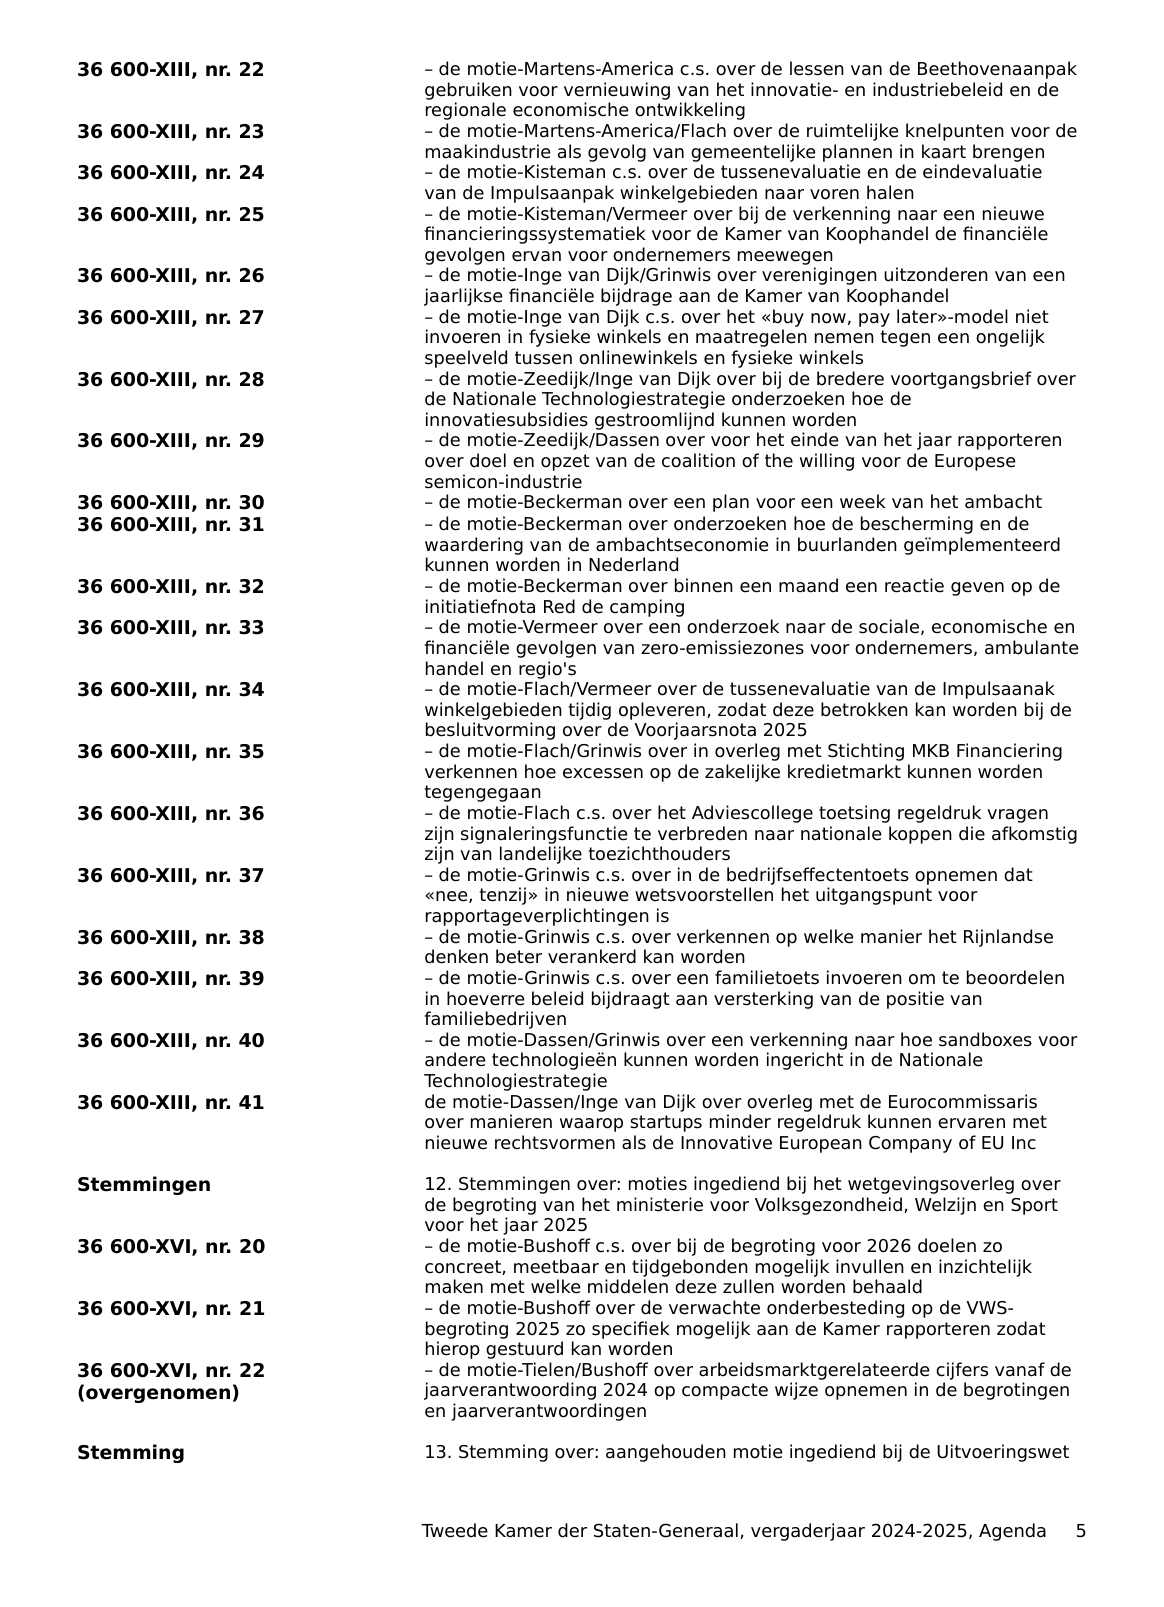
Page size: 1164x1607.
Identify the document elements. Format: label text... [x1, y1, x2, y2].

table_cell [401, 803, 418, 865]
table_cell – de motie-Grinwis c.s. over in de bedrijfseffectentoets opnemen dat «nee, tenzij» in nieuwe wetsvoorstellen het uitgangspunt voor rapportageverplichtingen is [418, 865, 1087, 927]
table_cell – de motie-Flach/Vermeer over de tussenevaluatie van de Impulsaanak winkelgebieden tijdig opleveren, zodat deze betrokken kan worden bij de besluitvorming over de Voorjaarsnota 2025 [418, 679, 1087, 741]
table_cell Stemming [77, 1442, 401, 1464]
table_cell – de motie-Zeedijk/Dassen over voor het einde van het jaar rapporteren over doel en opzet van de coalition of the willing voor de Europese semicon-industrie [418, 430, 1087, 492]
table_cell 36 600-XIII, nr. 36 [77, 803, 401, 865]
table_cell [401, 968, 418, 1030]
table_cell – de motie-Zeedijk/Inge van Dijk over bij de bredere voortgangsbrief over de Nationale Technologiestrategie onderzoeken hoe de innovatiesubsidies gestroomlijnd kunnen worden [418, 369, 1087, 430]
table_cell – de motie-Dassen/Grinwis over een verkenning naar hoe sandboxes voor andere technologieën kunnen worden ingericht in de Nationale Technologiestrategie [418, 1030, 1087, 1092]
table_cell 36 600-XIII, nr. 22 [77, 59, 401, 121]
table_cell [401, 1174, 418, 1236]
table_cell 36 600-XIII, nr. 35 [77, 741, 401, 803]
table_cell 12. Stemmingen over: moties ingediend bij het wetgevingsoverleg over de begroting van het ministerie voor Volksgezondheid, Welzijn en Sport voor het jaar 2025 [418, 1174, 1087, 1236]
table_cell [401, 1154, 418, 1174]
table_cell [401, 617, 418, 679]
table_cell – de motie-Inge van Dijk/Grinwis over verenigingen uitzonderen van een jaarlijkse financiële bijdrage aan de Kamer van Koophandel [418, 265, 1087, 307]
table_cell – de motie-Vermeer over een onderzoek naar de sociale, economische en financiële gevolgen van zero-emissiezones voor ondernemers, ambulante handel en regio's [418, 617, 1087, 679]
table_cell – de motie-Inge van Dijk c.s. over het «buy now, pay later»-model niet invoeren in fysieke winkels en maatregelen nemen tegen een ongelijk speelveld tussen onlinewinkels en fysieke winkels [418, 307, 1087, 368]
table_cell – de motie-Martens-America c.s. over de lessen van de Beethovenaanpak gebruiken voor vernieuwing van het innovatie- en industriebeleid en de regionale economische ontwikkeling [418, 59, 1087, 121]
table_cell 36 600-XIII, nr. 30 [77, 492, 401, 514]
table_cell – de motie-Beckerman over binnen een maand een reactie geven op de initiatiefnota Red de camping [418, 576, 1087, 617]
table_cell [401, 576, 418, 617]
table_cell – de motie-Beckerman over onderzoeken hoe de bescherming en de waardering van de ambachtseconomie in buurlanden geïmplementeerd kunnen worden in Nederland [418, 514, 1087, 576]
table_cell [401, 121, 418, 162]
table_cell [401, 204, 418, 265]
table_cell [401, 865, 418, 927]
table_cell 36 600-XIII, nr. 40 [77, 1030, 401, 1092]
table_cell [401, 162, 418, 203]
table_cell [401, 679, 418, 741]
table_cell [418, 1422, 1087, 1442]
table_cell [401, 741, 418, 803]
table_cell 36 600-XIII, nr. 23 [77, 121, 401, 162]
table_cell 36 600-XIII, nr. 31 [77, 514, 401, 576]
table_cell [401, 1030, 418, 1092]
table_cell – de motie-Grinwis c.s. over een familietoets invoeren om te beoordelen in hoeverre beleid bijdraagt aan versterking van de positie van familiebedrijven [418, 968, 1087, 1030]
table_cell – de motie-Bushoff over de verwachte onderbesteding op de VWS-begroting 2025 zo specifiek mogelijk aan de Kamer rapporteren zodat hierop gestuurd kan worden [418, 1298, 1087, 1360]
table_cell – de motie-Martens-America/Flach over de ruimtelijke knelpunten voor de maakindustrie als gevolg van gemeentelijke plannen in kaart brengen [418, 121, 1087, 162]
table_cell 36 600-XIII, nr. 41 [77, 1092, 401, 1153]
table_cell 36 600-XIII, nr. 39 [77, 968, 401, 1030]
table_cell 36 600-XIII, nr. 37 [77, 865, 401, 927]
table_cell 36 600-XIII, nr. 25 [77, 204, 401, 265]
table_cell [401, 1236, 418, 1298]
table_cell [401, 1442, 418, 1464]
table_cell 36 600-XIII, nr. 28 [77, 369, 401, 430]
table_cell [77, 1422, 401, 1442]
table_cell 36 600-XIII, nr. 26 [77, 265, 401, 307]
table_cell 36 600-XIII, nr. 33 [77, 617, 401, 679]
table_cell 36 600-XIII, nr. 29 [77, 430, 401, 492]
table_cell – de motie-Kisteman/Vermeer over bij de verkenning naar een nieuwe financieringssystematiek voor de Kamer van Koophandel de financiële gevolgen ervan voor ondernemers meewegen [418, 204, 1087, 265]
table_cell [401, 514, 418, 576]
table_cell – de motie-Bushoff c.s. over bij de begroting voor 2026 doelen zo concreet, meetbaar en tijdgebonden mogelijk invullen en inzichtelijk maken met welke middelen deze zullen worden behaald [418, 1236, 1087, 1298]
table_cell 36 600-XIII, nr. 27 [77, 307, 401, 368]
table_cell 36 600-XIII, nr. 38 [77, 927, 401, 968]
table_cell [418, 1154, 1087, 1174]
table_cell 13. Stemming over: aangehouden motie ingediend bij de Uitvoeringswet [418, 1442, 1087, 1464]
table_cell [401, 59, 418, 121]
table_cell de motie-Dassen/Inge van Dijk over overleg met de Eurocommissaris over manieren waarop startups minder regeldruk kunnen ervaren met nieuwe rechtsvormen als de Innovative European Company of EU Inc [418, 1092, 1087, 1153]
table_cell [401, 927, 418, 968]
table_cell – de motie-Flach c.s. over het Adviescollege toetsing regeldruk vragen zijn signaleringsfunctie te verbreden naar nationale koppen die afkomstig zijn van landelijke toezichthouders [418, 803, 1087, 865]
table_cell [401, 492, 418, 514]
table_cell [401, 1092, 418, 1153]
table_cell Stemmingen [77, 1174, 401, 1236]
table_cell 36 600-XIII, nr. 24 [77, 162, 401, 203]
table_cell 36 600-XVI, nr. 21 [77, 1298, 401, 1360]
table_cell – de motie-Tielen/Bushoff over arbeidsmarktgerelateerde cijfers vanaf de jaarverantwoording 2024 op compacte wijze opnemen in de begrotingen en jaarverantwoordingen [418, 1360, 1087, 1422]
table_cell – de motie-Flach/Grinwis over in overleg met Stichting MKB Financiering verkennen hoe excessen op de zakelijke kredietmarkt kunnen worden tegengegaan [418, 741, 1087, 803]
table_cell [77, 1154, 401, 1174]
table_cell [401, 369, 418, 430]
table_cell – de motie-Kisteman c.s. over de tussenevaluatie en de eindevaluatie van de Impulsaanpak winkelgebieden naar voren halen [418, 162, 1087, 203]
table_cell [401, 1422, 418, 1442]
table_cell [401, 1298, 418, 1360]
table_cell 36 600-XIII, nr. 32 [77, 576, 401, 617]
table_cell [401, 1360, 418, 1422]
table_cell [401, 430, 418, 492]
table_cell [401, 307, 418, 368]
table_cell [401, 265, 418, 307]
table_cell 36 600-XIII, nr. 34 [77, 679, 401, 741]
table_cell – de motie-Beckerman over een plan voor een week van het ambacht [418, 492, 1087, 514]
table_cell 36 600-XVI, nr. 20 [77, 1236, 401, 1298]
table_cell 36 600-XVI, nr. 22 (overgenomen) [77, 1360, 401, 1422]
table_cell – de motie-Grinwis c.s. over verkennen op welke manier het Rijnlandse denken beter verankerd kan worden [418, 927, 1087, 968]
